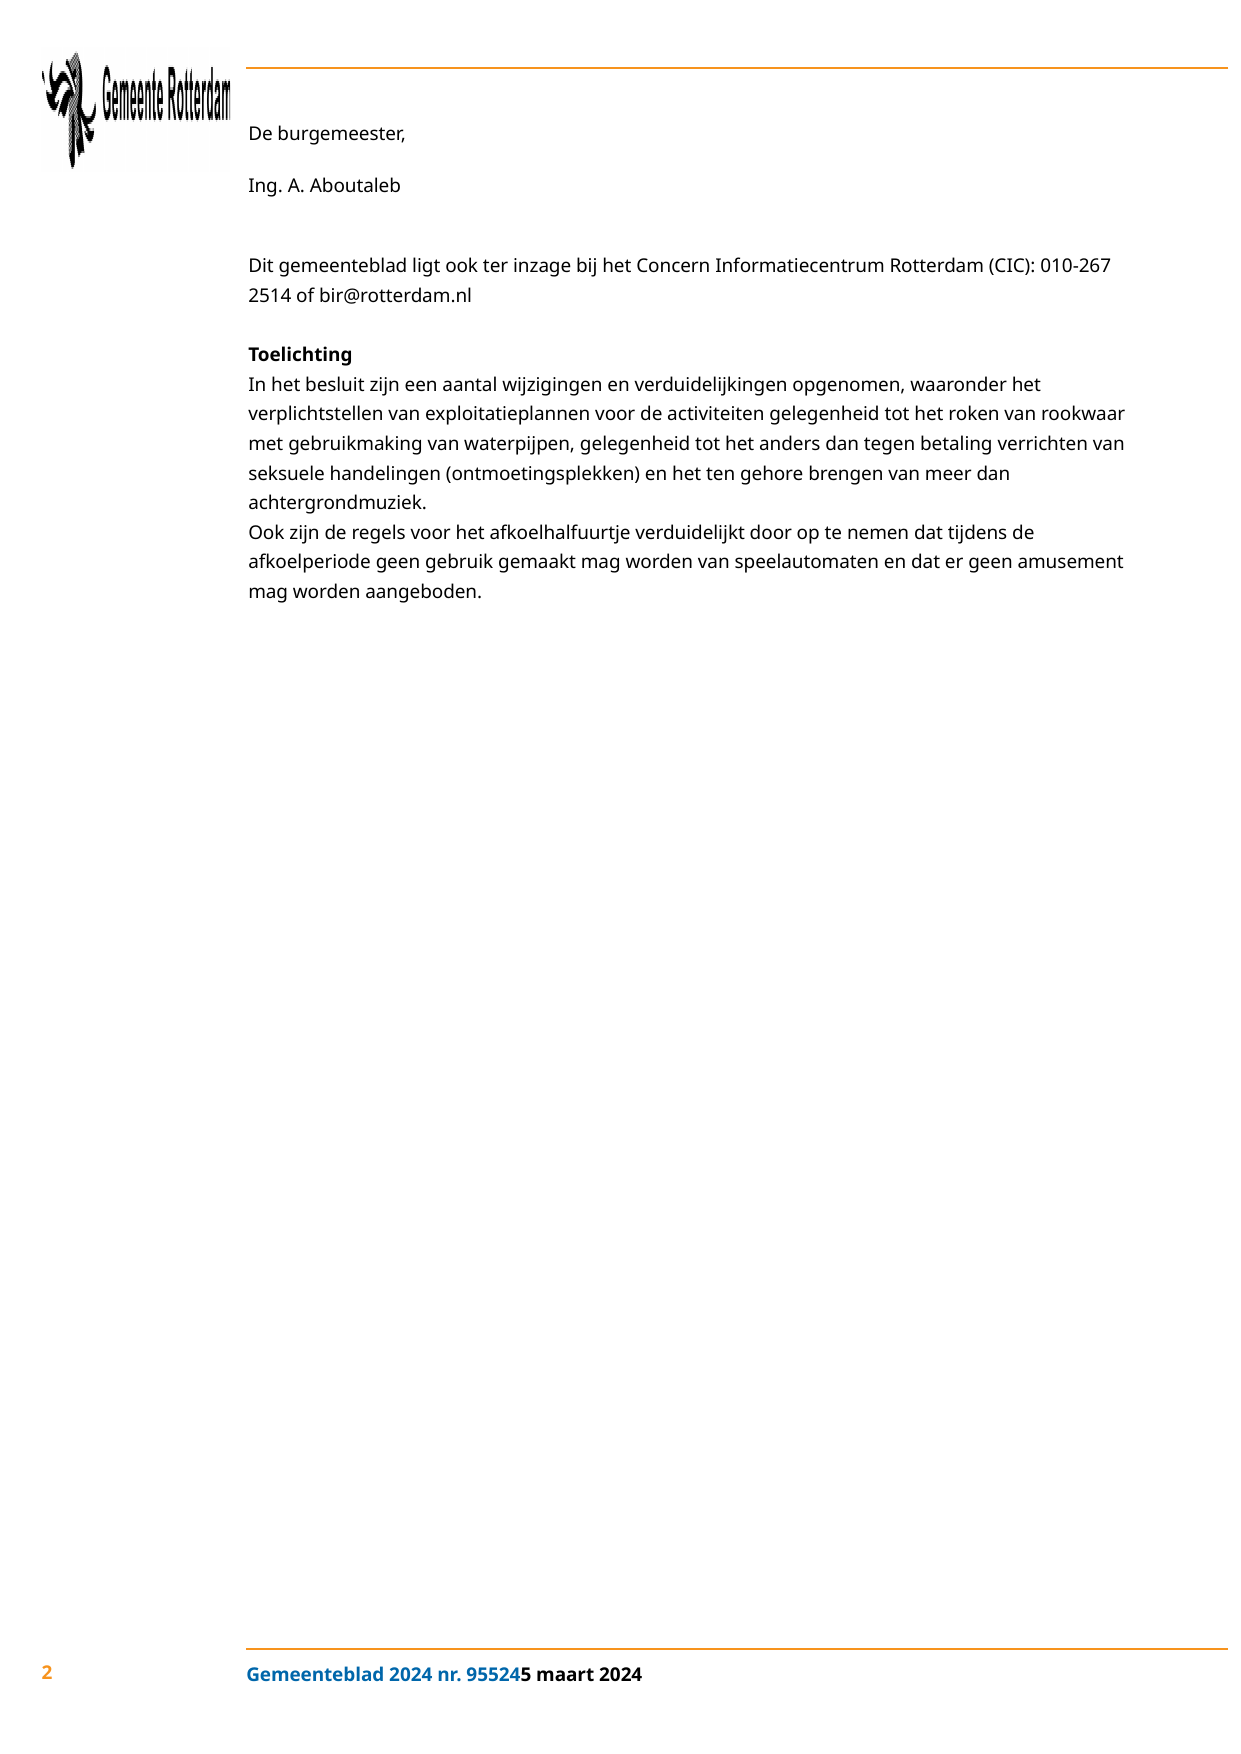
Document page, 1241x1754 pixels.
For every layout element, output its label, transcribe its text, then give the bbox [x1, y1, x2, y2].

text Ing. A. Aboutaleb [248, 172, 1152, 198]
text Toelichting [248, 341, 1152, 367]
text De burgemeester, [248, 121, 1152, 146]
picture [41, 47, 231, 172]
text Dit gemeenteblad ligt ook ter inzage bij het Concern Informatiecentrum Rotterdam (CIC): 010-267 2514 of bir@rotterdam.nl [248, 253, 1152, 308]
text Ook zijn de regels voor het afkoelhalfuurtje verduidelijkt door op te nemen dat tijdens de afkoelperiode geen gebruik gemaakt mag worden van speelautomaten en dat er geen amusement mag worden aangeboden. [248, 519, 1152, 604]
text In het besluit zijn een aantal wijzigingen en verduidelijkingen opgenomen, waaronder het verplichtstellen van exploitatieplannen voor de activiteiten gelegenheid tot het roken van rookwaar met gebruikmaking van waterpijpen, gelegenheid tot het anders dan tegen betaling verrichten van seksuele handelingen (ontmoetingsplekken) en het ten gehore brengen van meer dan achtergrondmuziek. [248, 371, 1152, 515]
